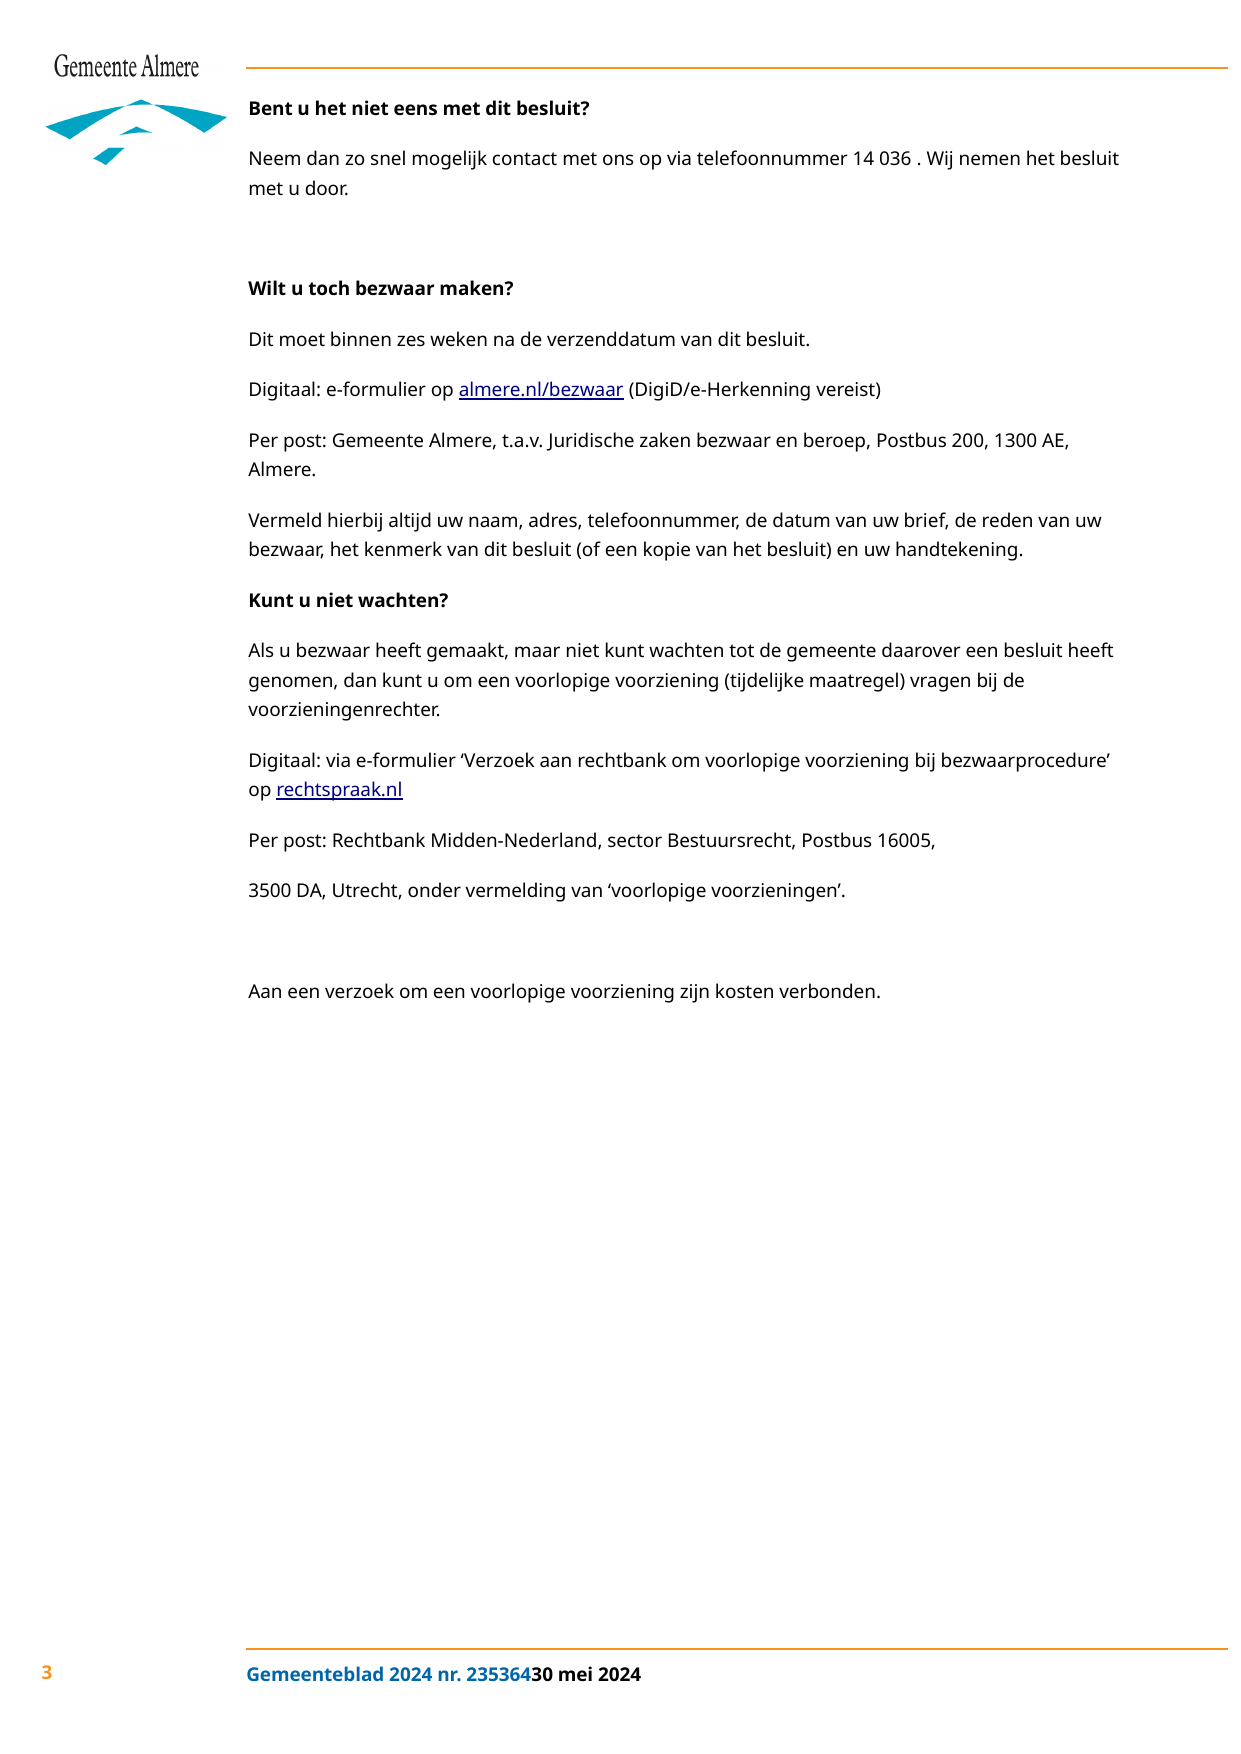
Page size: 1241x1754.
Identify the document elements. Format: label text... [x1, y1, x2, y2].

text Digitaal: e-formulier op almere.nl/bezwaar (DigiD/e-Herkenning vereist) [248, 376, 1152, 402]
text Wilt u toch bezwaar maken? [248, 276, 1152, 301]
picture [41, 47, 231, 172]
text Per post: Gemeente Almere, t.a.v. Juridische zaken bezwaar en beroep, Postbus 200, 1300 AE, Almere. [248, 427, 1152, 482]
text Per post: Rechtbank Midden-Nederland, sector Bestuursrecht, Postbus 16005, [248, 827, 1152, 853]
text 3500 DA, Utrecht, onder vermelding van ‘voorlopige voorzieningen’. [248, 877, 1152, 903]
text Neem dan zo snel mogelijk contact met ons op via telefoonnummer 14 036 . Wij nemen het besluit met u door. [248, 145, 1152, 201]
text Digitaal: via e-formulier ‘Verzoek aan rechtbank om voorlopige voorziening bij bezwaarprocedure’ op rechtspraak.nl [248, 747, 1152, 802]
text Als u bezwaar heeft gemaakt, maar niet kunt wachten tot de gemeente daarover een besluit heeft genomen, dan kunt u om een voorlopige voorziening (tijdelijke maatregel) vragen bij de voorzieningenrechter. [248, 637, 1152, 722]
text Aan een verzoek om een voorlopige voorziening zijn kosten verbonden. [248, 978, 1152, 1004]
text Kunt u niet wachten? [248, 587, 1152, 613]
text Vermeld hierbij altijd uw naam, adres, telefoonnummer, de datum van uw brief, de reden van uw bezwaar, het kenmerk van dit besluit (of een kopie van het besluit) en uw handtekening. [248, 507, 1152, 562]
text Dit moet binnen zes weken na de verzenddatum van dit besluit. [248, 326, 1152, 352]
text Bent u het niet eens met dit besluit? [248, 95, 1152, 121]
